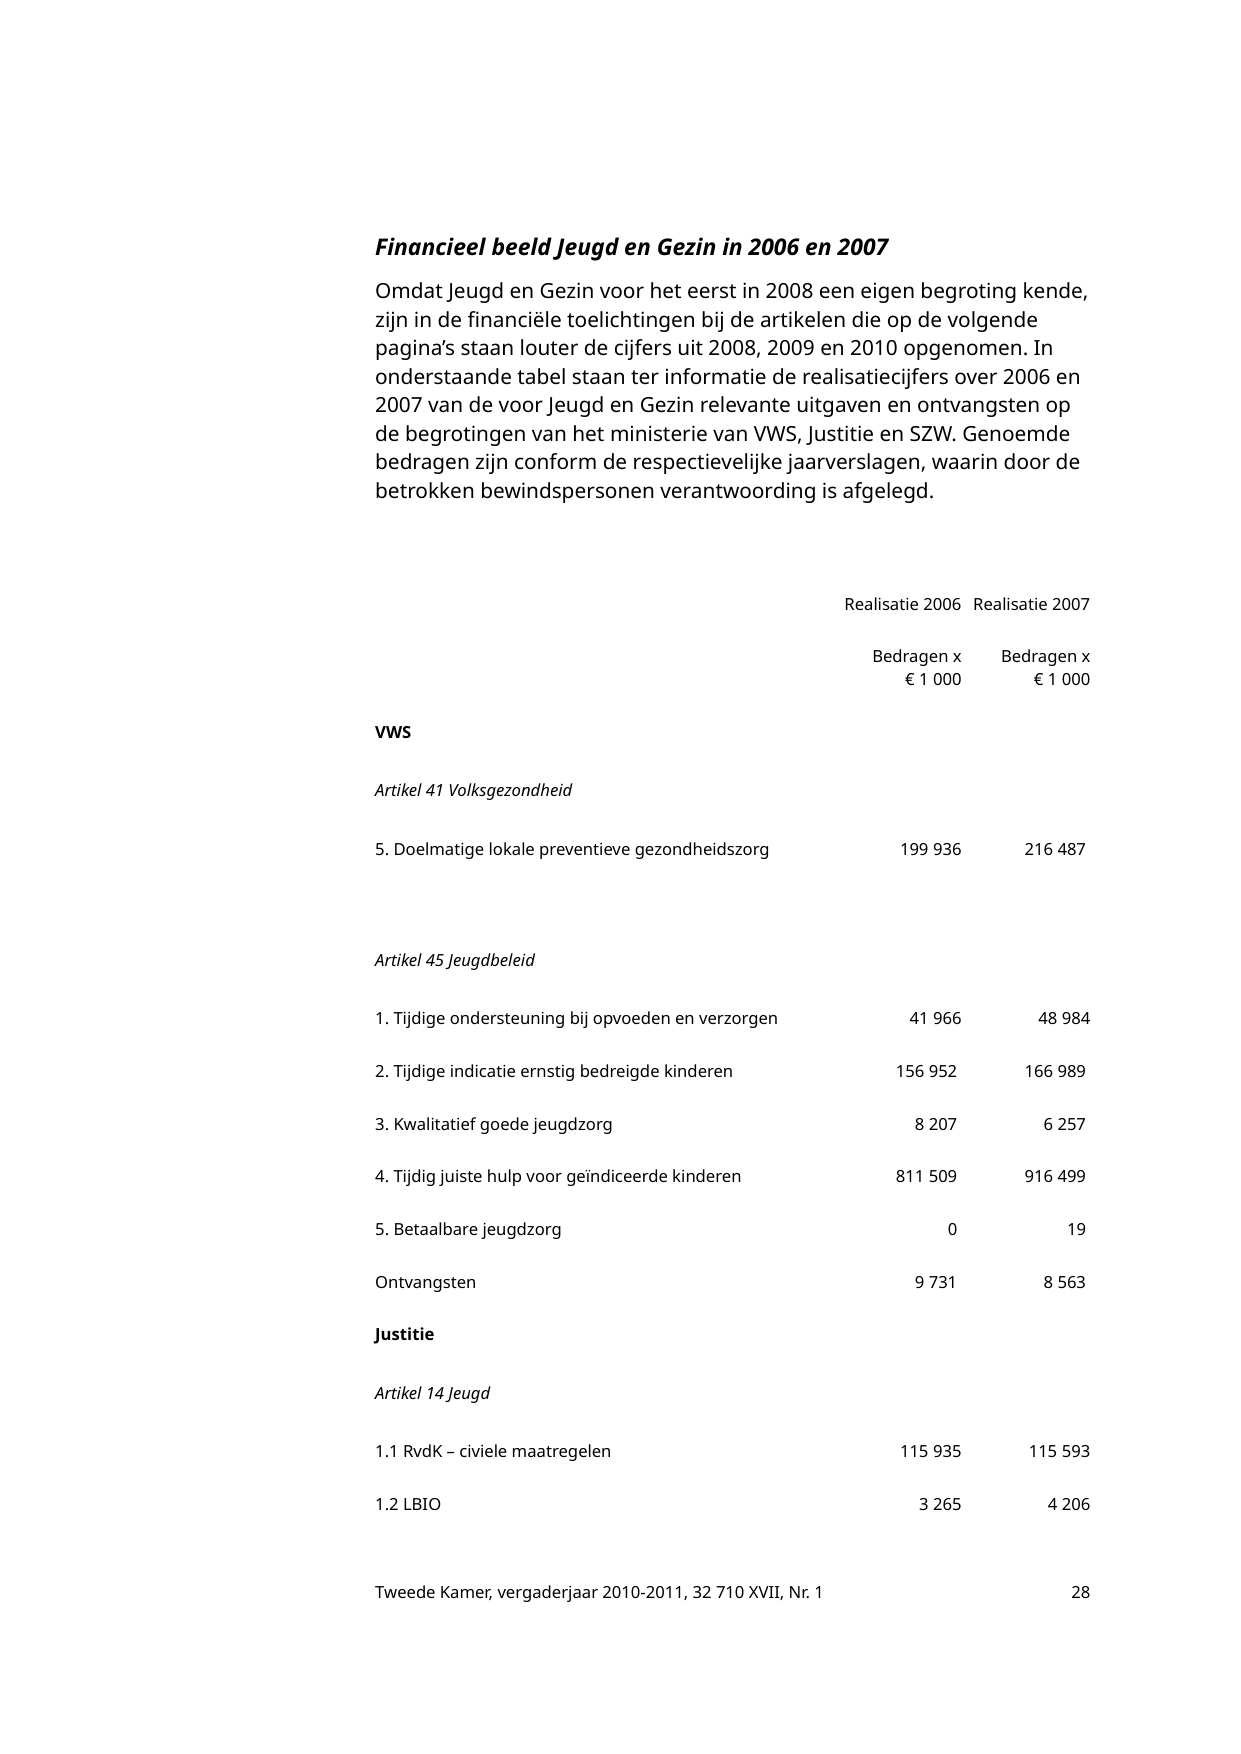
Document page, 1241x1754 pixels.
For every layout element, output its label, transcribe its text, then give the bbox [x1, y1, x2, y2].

table_cell 216 487 [961, 837, 1090, 890]
table_cell [833, 779, 961, 837]
table_cell 41 966 [833, 1007, 961, 1059]
table_header Realisatie 2007 Bedragen x € 1 000 [961, 592, 1090, 720]
table_cell VWS [375, 720, 833, 779]
table_cell 166 989 [961, 1059, 1090, 1112]
table_cell Artikel 14 Jeugd [375, 1381, 833, 1440]
table_cell [961, 779, 1090, 837]
table_cell 199 936 [833, 837, 961, 890]
table_cell Justitie [375, 1323, 833, 1381]
table_cell 8 207 [833, 1112, 961, 1165]
table_cell 9 731 [833, 1270, 961, 1323]
table_cell 1. Tijdige ondersteuning bij opvoeden en verzorgen [375, 1007, 833, 1059]
table_cell Artikel 41 Volksgezondheid [375, 779, 833, 837]
table_cell 1.1 RvdK – civiele maatregelen [375, 1440, 833, 1492]
text Omdat Jeugd en Gezin voor het eerst in 2008 een eigen begroting kende, zijn in de financiële toelichtingen bij de artikelen die op de volgende pagina’s staan louter de cijfers uit 2008, 2009 en 2010 opgenomen. In onderstaande tabel staan ter informatie de realisatiecijfers over 2006 en 2007 van de voor Jeugd en Gezin relevante uitgaven en ontvangsten op de begrotingen van het ministerie van VWS, Justitie en SZW. Genoemde bedragen zijn conform de respectievelijke jaarverslagen, waarin door de betrokken bewindspersonen verantwoording is afgelegd. [375, 277, 1090, 504]
subtitle Financieel beeld Jeugd en Gezin in 2006 en 2007 [375, 230, 1090, 262]
table_cell 3. Kwalitatief goede jeugdzorg [375, 1112, 833, 1165]
table_cell [961, 1381, 1090, 1440]
table_cell 6 257 [961, 1112, 1090, 1165]
table_header Realisatie 2006 Bedragen x € 1 000 [833, 592, 961, 720]
table_cell [833, 1381, 961, 1440]
table_cell 811 509 [833, 1165, 961, 1217]
table_cell 8 563 [961, 1270, 1090, 1323]
table_cell [375, 890, 833, 948]
table_cell 916 499 [961, 1165, 1090, 1217]
table_cell [961, 890, 1090, 948]
table_cell Artikel 45 Jeugdbeleid [375, 948, 833, 1007]
table_cell Ontvangsten [375, 1270, 833, 1323]
table_cell 3 265 [833, 1493, 961, 1515]
table_cell [961, 948, 1090, 1007]
table_cell [833, 720, 961, 779]
table_cell [833, 1323, 961, 1381]
table_cell 4. Tijdig juiste hulp voor geïndiceerde kinderen [375, 1165, 833, 1217]
table_cell 156 952 [833, 1059, 961, 1112]
table_cell 48 984 [961, 1007, 1090, 1059]
table_cell [833, 890, 961, 948]
table_cell 4 206 [961, 1493, 1090, 1515]
table_cell 5. Doelmatige lokale preventieve gezondheidszorg [375, 837, 833, 890]
table_cell [961, 1323, 1090, 1381]
table_cell 2. Tijdige indicatie ernstig bedreigde kinderen [375, 1059, 833, 1112]
table_cell 115 593 [961, 1440, 1090, 1492]
table_cell 0 [833, 1218, 961, 1270]
table_cell [833, 948, 961, 1007]
table_cell 5. Betaalbare jeugdzorg [375, 1218, 833, 1270]
table_cell [961, 720, 1090, 779]
table_cell 115 935 [833, 1440, 961, 1492]
table_cell 1.2 LBIO [375, 1493, 833, 1515]
table_cell 19 [961, 1218, 1090, 1270]
table_header [375, 592, 833, 720]
